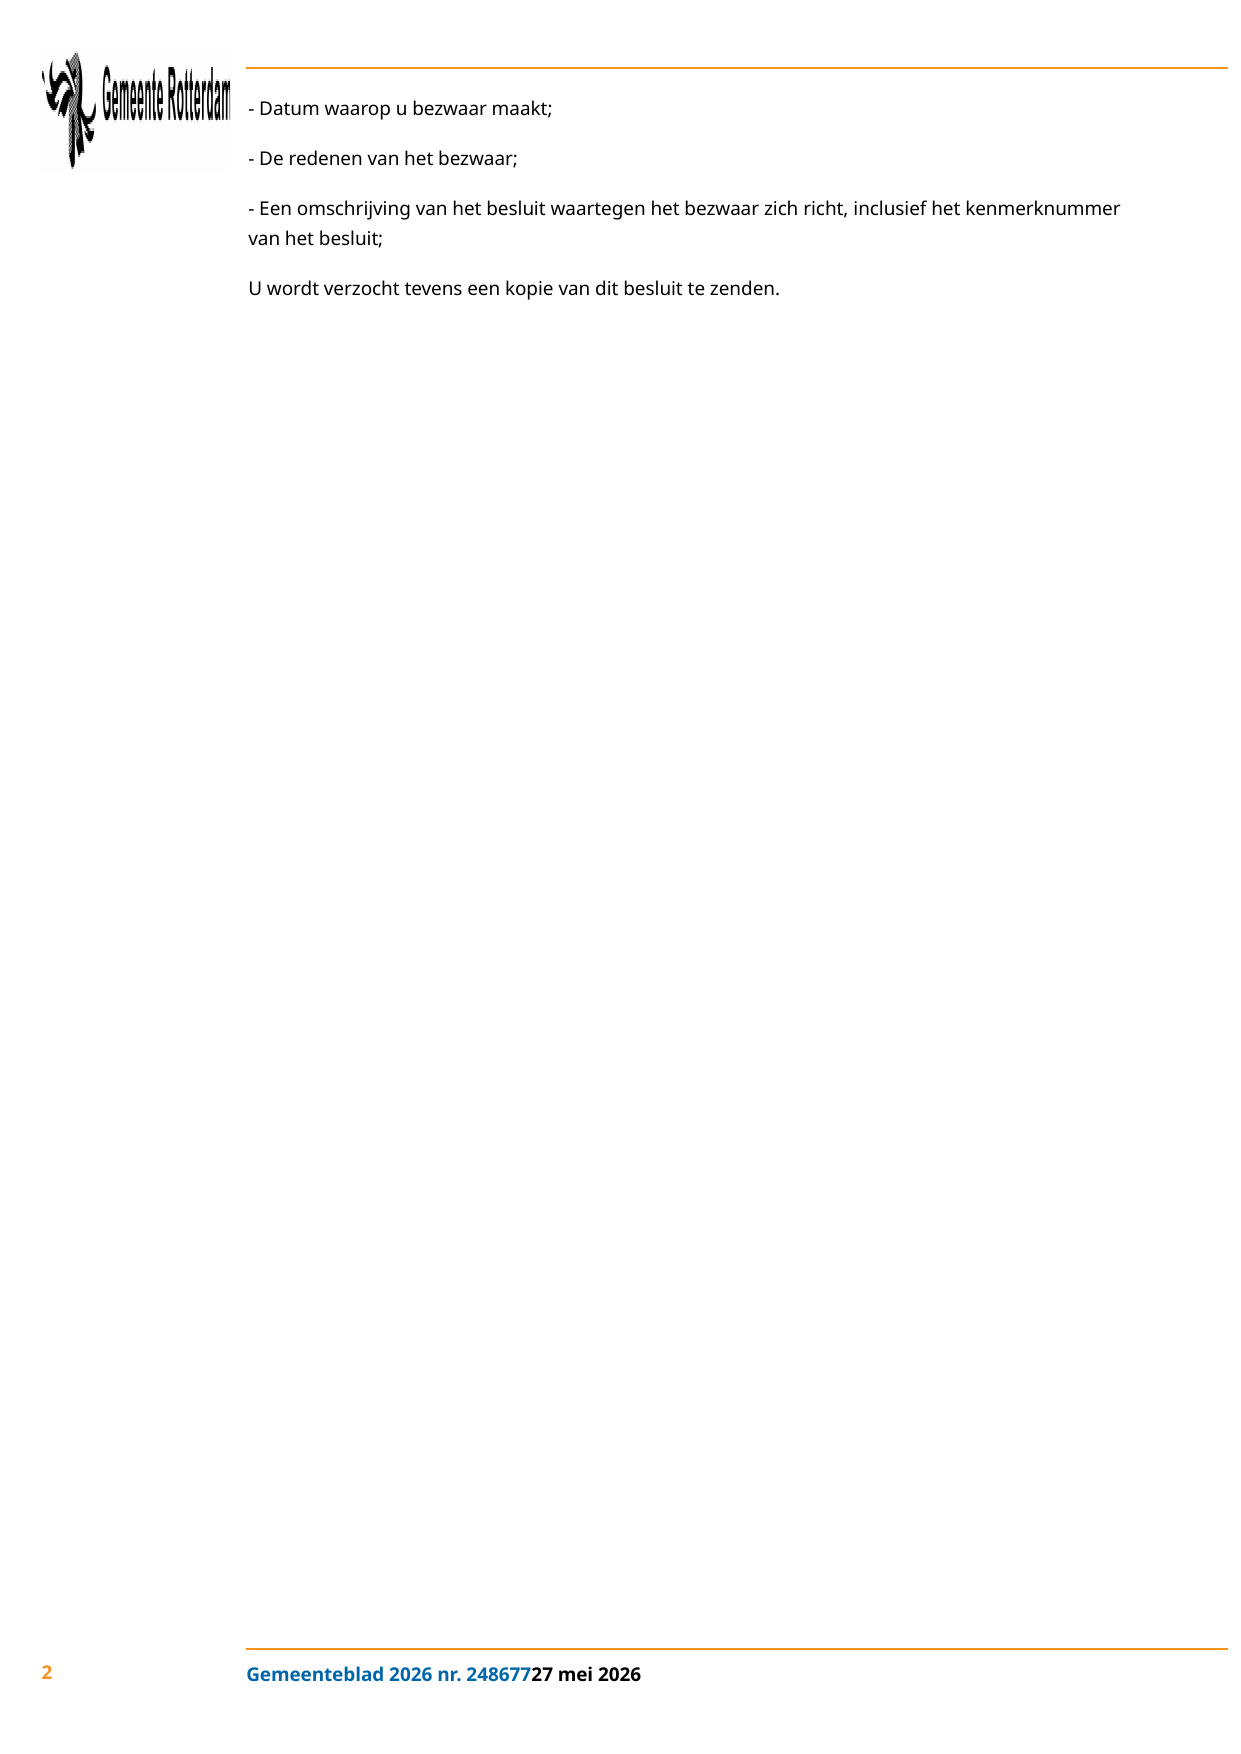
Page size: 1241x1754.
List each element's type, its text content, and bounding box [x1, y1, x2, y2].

text U wordt verzocht tevens een kopie van dit besluit te zenden. [248, 276, 1152, 301]
text - De redenen van het bezwaar; [248, 145, 1152, 171]
text - Een omschrijving van het besluit waartegen het bezwaar zich richt, inclusief het kenmerknummer van het besluit; [248, 196, 1152, 251]
picture [41, 47, 231, 172]
text - Datum waarop u bezwaar maakt; [248, 95, 1152, 121]
